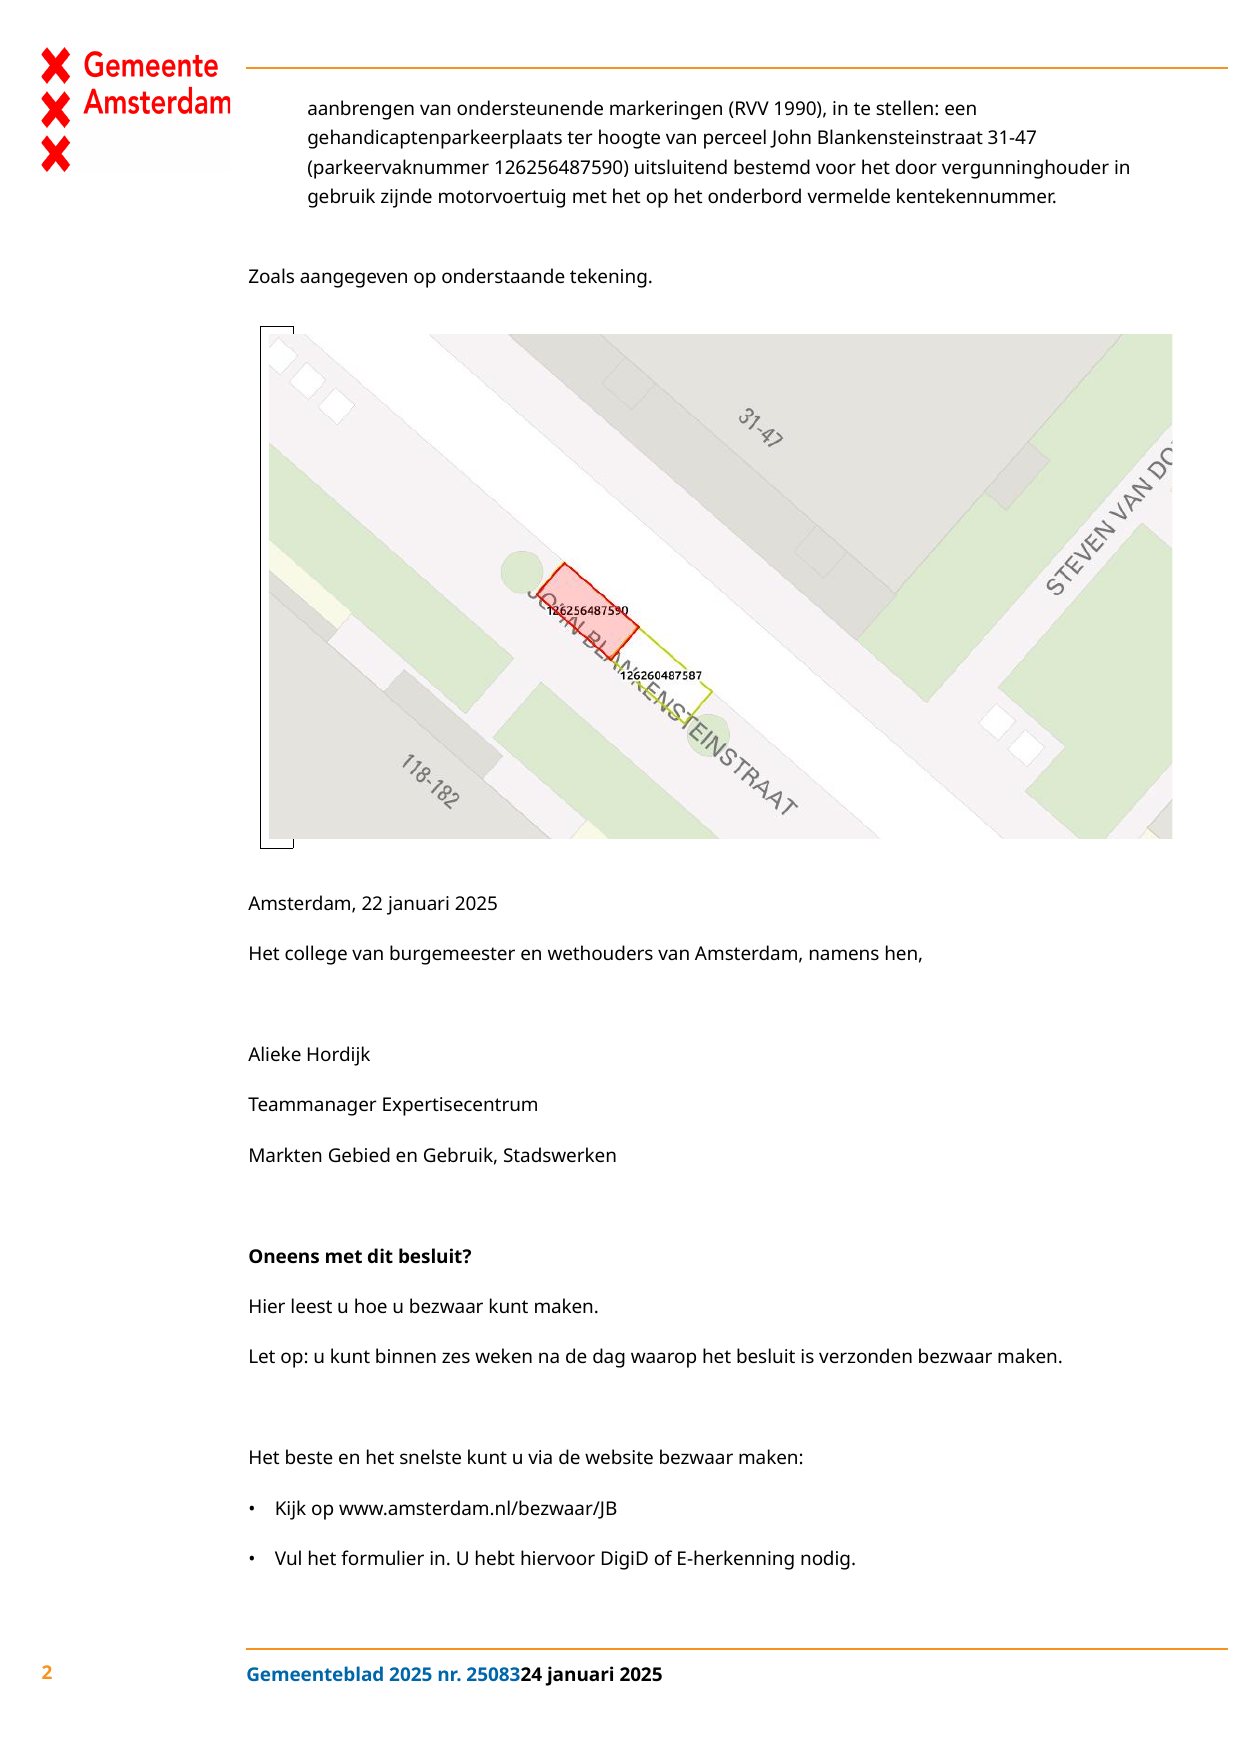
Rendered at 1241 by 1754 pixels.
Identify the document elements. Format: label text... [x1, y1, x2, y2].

text Het college van burgemeester en wethouders van Amsterdam, namens hen, [248, 940, 1152, 966]
text Amsterdam, 22 januari 2025 [248, 890, 1152, 916]
picture [268, 334, 1173, 839]
picture [41, 47, 231, 172]
text Het beste en het snelste kunt u via de website bezwaar maken: [248, 1444, 1152, 1470]
list aanbrengen van ondersteunende markeringen (RVV 1990), in te stellen: een gehandicaptenparkeerplaats ter hoogte van perceel John Blankensteinstraat 31-47 (parkeervaknummer 126256487590) uitsluitend bestemd voor het door vergunninghouder in gebruik zijnde motorvoertuig met het op het onderbord vermelde kentekennummer. [248, 95, 1152, 209]
text Teammanager Expertisecentrum [248, 1092, 1152, 1117]
text • Kijk op www.amsterdam.nl/bezwaar/JB [248, 1495, 1152, 1521]
text Alieke Hordijk [248, 1041, 1152, 1067]
text Let op: u kunt binnen zes weken na de dag waarop het besluit is verzonden bezwaar maken. [248, 1344, 1152, 1369]
text Markten Gebied en Gebruik, Stadswerken [248, 1142, 1152, 1168]
text Hier leest u hoe u bezwaar kunt maken. [248, 1293, 1152, 1319]
text • Vul het formulier in. U hebt hiervoor DigiD of E-herkenning nodig. [248, 1545, 1152, 1571]
text Oneens met dit besluit? [248, 1243, 1152, 1269]
text Zoals aangegeven op onderstaande tekening. [248, 263, 1152, 289]
